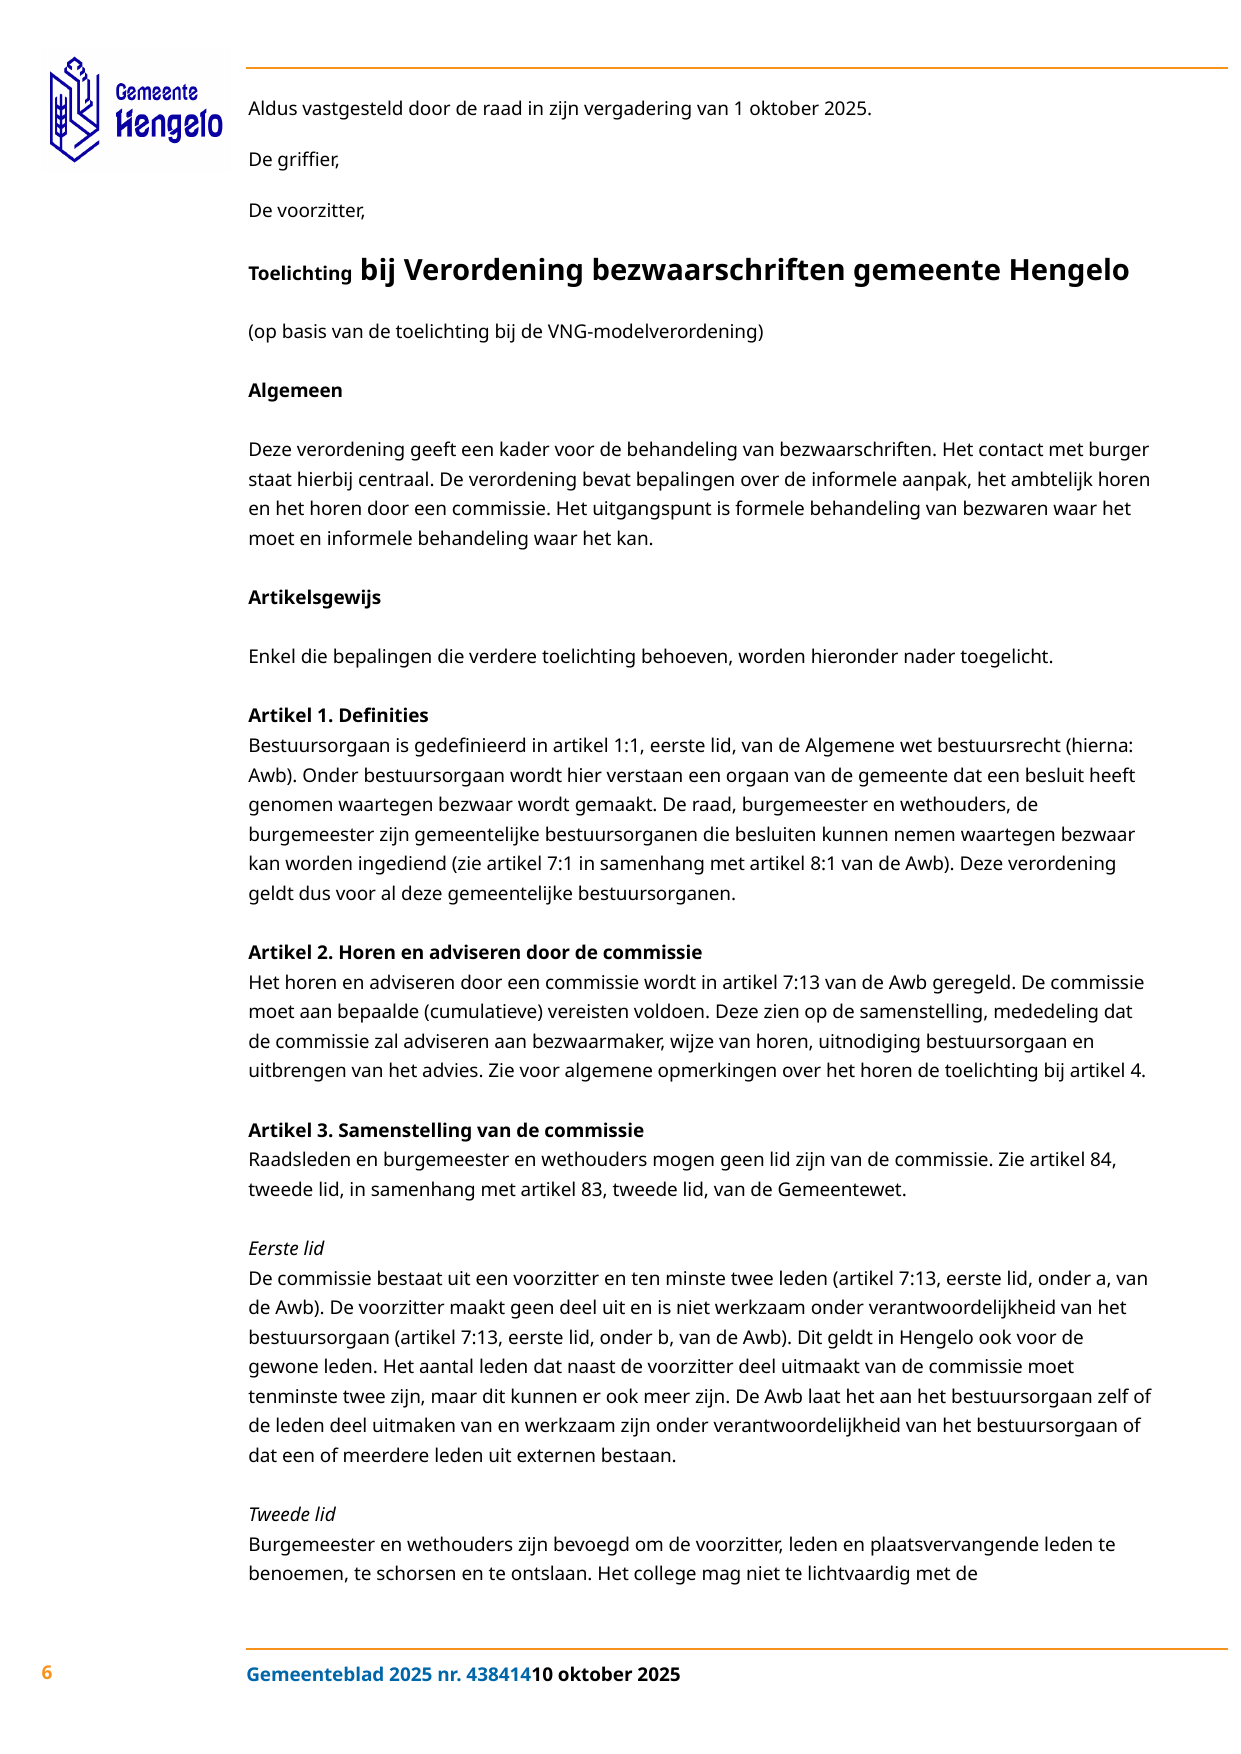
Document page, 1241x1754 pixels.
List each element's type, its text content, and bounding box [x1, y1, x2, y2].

text Enkel die bepalingen die verdere toelichting behoeven, worden hieronder nader toegelicht. [248, 643, 1152, 669]
text Artikel 1. Definities [248, 703, 1152, 728]
text Tweede lid [248, 1501, 1152, 1527]
text De voorzitter, [248, 198, 1152, 223]
text Toelichting bij Verordening bezwaarschriften gemeente Hengelo [248, 249, 1152, 289]
text De griffier, [248, 146, 1152, 172]
text De commissie bestaat uit een voorzitter en ten minste twee leden (artikel 7:13, eerste lid, onder a, van de Awb). De voorzitter maakt geen deel uit en is niet werkzaam onder verantwoordelijkheid van het bestuursorgaan (artikel 7:13, eerste lid, onder b, van de Awb). Dit geldt in Hengelo ook voor de gewone leden. Het aantal leden dat naast de voorzitter deel uitmaakt van de commissie moet tenminste twee zijn, maar dit kunnen er ook meer zijn. De Awb laat het aan het bestuursorgaan zelf of de leden deel uitmaken van en werkzaam zijn onder verantwoordelijkheid van het bestuursorgaan of dat een of meerdere leden uit externen bestaan. [248, 1265, 1152, 1468]
text Aldus vastgesteld door de raad in zijn vergadering van 1 oktober 2025. [248, 95, 1152, 121]
text (op basis van de toelichting bij de VNG-modelverordening) [248, 318, 1152, 344]
text Eerste lid [248, 1235, 1152, 1261]
picture [41, 47, 231, 172]
text Artikel 3. Samenstelling van de commissie [248, 1117, 1152, 1142]
text Het horen en adviseren door een commissie wordt in artikel 7:13 van de Awb geregeld. De commissie moet aan bepaalde (cumulatieve) vereisten voldoen. Deze zien op de samenstelling, mededeling dat de commissie zal adviseren aan bezwaarmaker, wijze van horen, uitnodiging bestuursorgaan en uitbrengen van het advies. Zie voor algemene opmerkingen over het horen de toelichting bij artikel 4. [248, 969, 1152, 1083]
text Algemeen [248, 377, 1152, 403]
text Raadsleden en burgemeester en wethouders mogen geen lid zijn van de commissie. Zie artikel 84, tweede lid, in samenhang met artikel 83, tweede lid, van de Gemeentewet. [248, 1146, 1152, 1202]
text Artikelsgewijs [248, 584, 1152, 610]
text Bestuursorgaan is gedefinieerd in artikel 1:1, eerste lid, van de Algemene wet bestuursrecht (hierna: Awb). Onder bestuursorgaan wordt hier verstaan een orgaan van de gemeente dat een besluit heeft genomen waartegen bezwaar wordt gemaakt. De raad, burgemeester en wethouders, de burgemeester zijn gemeentelijke bestuursorganen die besluiten kunnen nemen waartegen bezwaar kan worden ingediend (zie artikel 7:1 in samenhang met artikel 8:1 van de Awb). Deze verordening geldt dus voor al deze gemeentelijke bestuursorganen. [248, 732, 1152, 906]
text Artikel 2. Horen en adviseren door de commissie [248, 939, 1152, 965]
text Deze verordening geeft een kader voor de behandeling van bezwaarschriften. Het contact met burger staat hierbij centraal. De verordening bevat bepalingen over de informele aanpak, het ambtelijk horen en het horen door een commissie. Het uitgangspunt is formele behandeling van bezwaren waar het moet en informele behandeling waar het kan. [248, 436, 1152, 551]
text Burgemeester en wethouders zijn bevoegd om de voorzitter, leden en plaatsvervangende leden te benoemen, te schorsen en te ontslaan. Het college mag niet te lichtvaardig met de [248, 1531, 1152, 1586]
